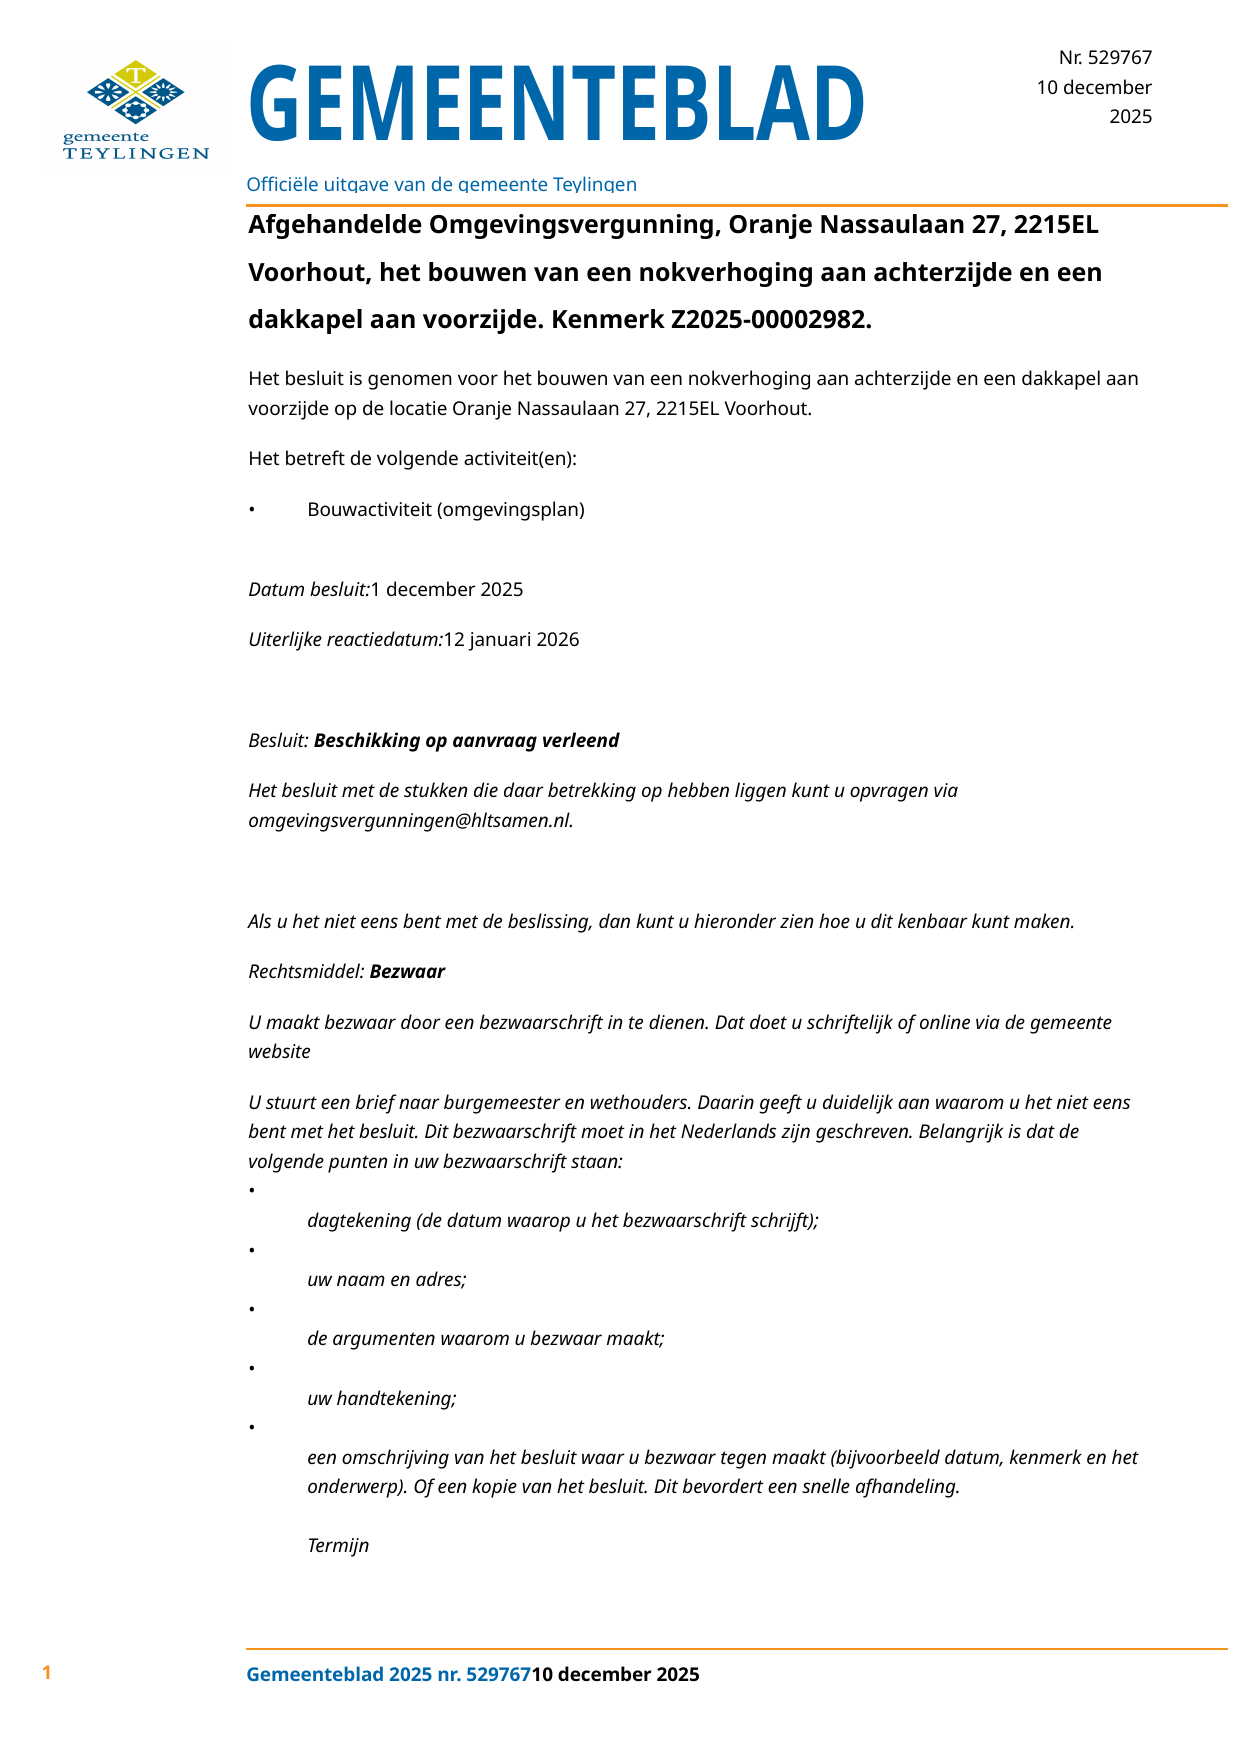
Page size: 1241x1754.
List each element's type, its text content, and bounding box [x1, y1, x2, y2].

text Het betreft de volgende activiteit(en): [248, 446, 1152, 471]
text Als u het niet eens bent met de beslissing, dan kunt u hieronder zien hoe u dit kenbaar kunt maken. [248, 908, 1152, 934]
text Rechtsmiddel: Bezwaar [248, 958, 1152, 984]
text Afgehandelde Omgevingsvergunning, Oranje Nassaulaan 27, 2215EL Voorhout, het bouwen van een nokverhoging aan achterzijde en een dakkapel aan voorzijde. Kenmerk Z2025-00002982. [248, 207, 1152, 336]
text U maakt bezwaar door een bezwaarschrift in te dienen. Dat doet u schriftelijk of online via de gemeente website [248, 1009, 1152, 1064]
picture [41, 47, 231, 172]
list uw naam en adres; [248, 1266, 1152, 1292]
text U stuurt een brief naar burgemeester en wethouders. Daarin geeft u duidelijk aan waarom u het niet eens bent met het besluit. Dit bezwaarschrift moet in het Nederlands zijn geschreven. Belangrijk is dat de volgende punten in uw bezwaarschrift staan: [248, 1089, 1152, 1174]
text Het besluit met de stukken die daar betrekking op hebben liggen kunt u opvragen via omgevingsvergunningen@hltsamen.nl. [248, 778, 1152, 833]
text Het besluit is genomen voor het bouwen van een nokverhoging aan achterzijde en een dakkapel aan voorzijde op de locatie Oranje Nassaulaan 27, 2215EL Voorhout. [248, 366, 1152, 421]
list Bouwactiviteit (omgevingsplan) [248, 496, 1152, 522]
list uw handtekening; [248, 1385, 1152, 1410]
text Uiterlijke reactiedatum:12 januari 2026 [248, 626, 1152, 652]
list een omschrijving van het besluit waar u bezwaar tegen maakt (bijvoorbeeld datum, kenmerk en het onderwerp). Of een kopie van het besluit. Dit bevordert een snelle afhandeling. [248, 1444, 1152, 1499]
text Datum besluit:1 december 2025 [248, 576, 1152, 602]
list Termijn [248, 1533, 1152, 1558]
list de argumenten waarom u bezwaar maakt; [248, 1326, 1152, 1351]
text Besluit: Beschikking op aanvraag verleend [248, 727, 1152, 753]
list dagtekening (de datum waarop u het bezwaarschrift schrijft); [248, 1207, 1152, 1233]
